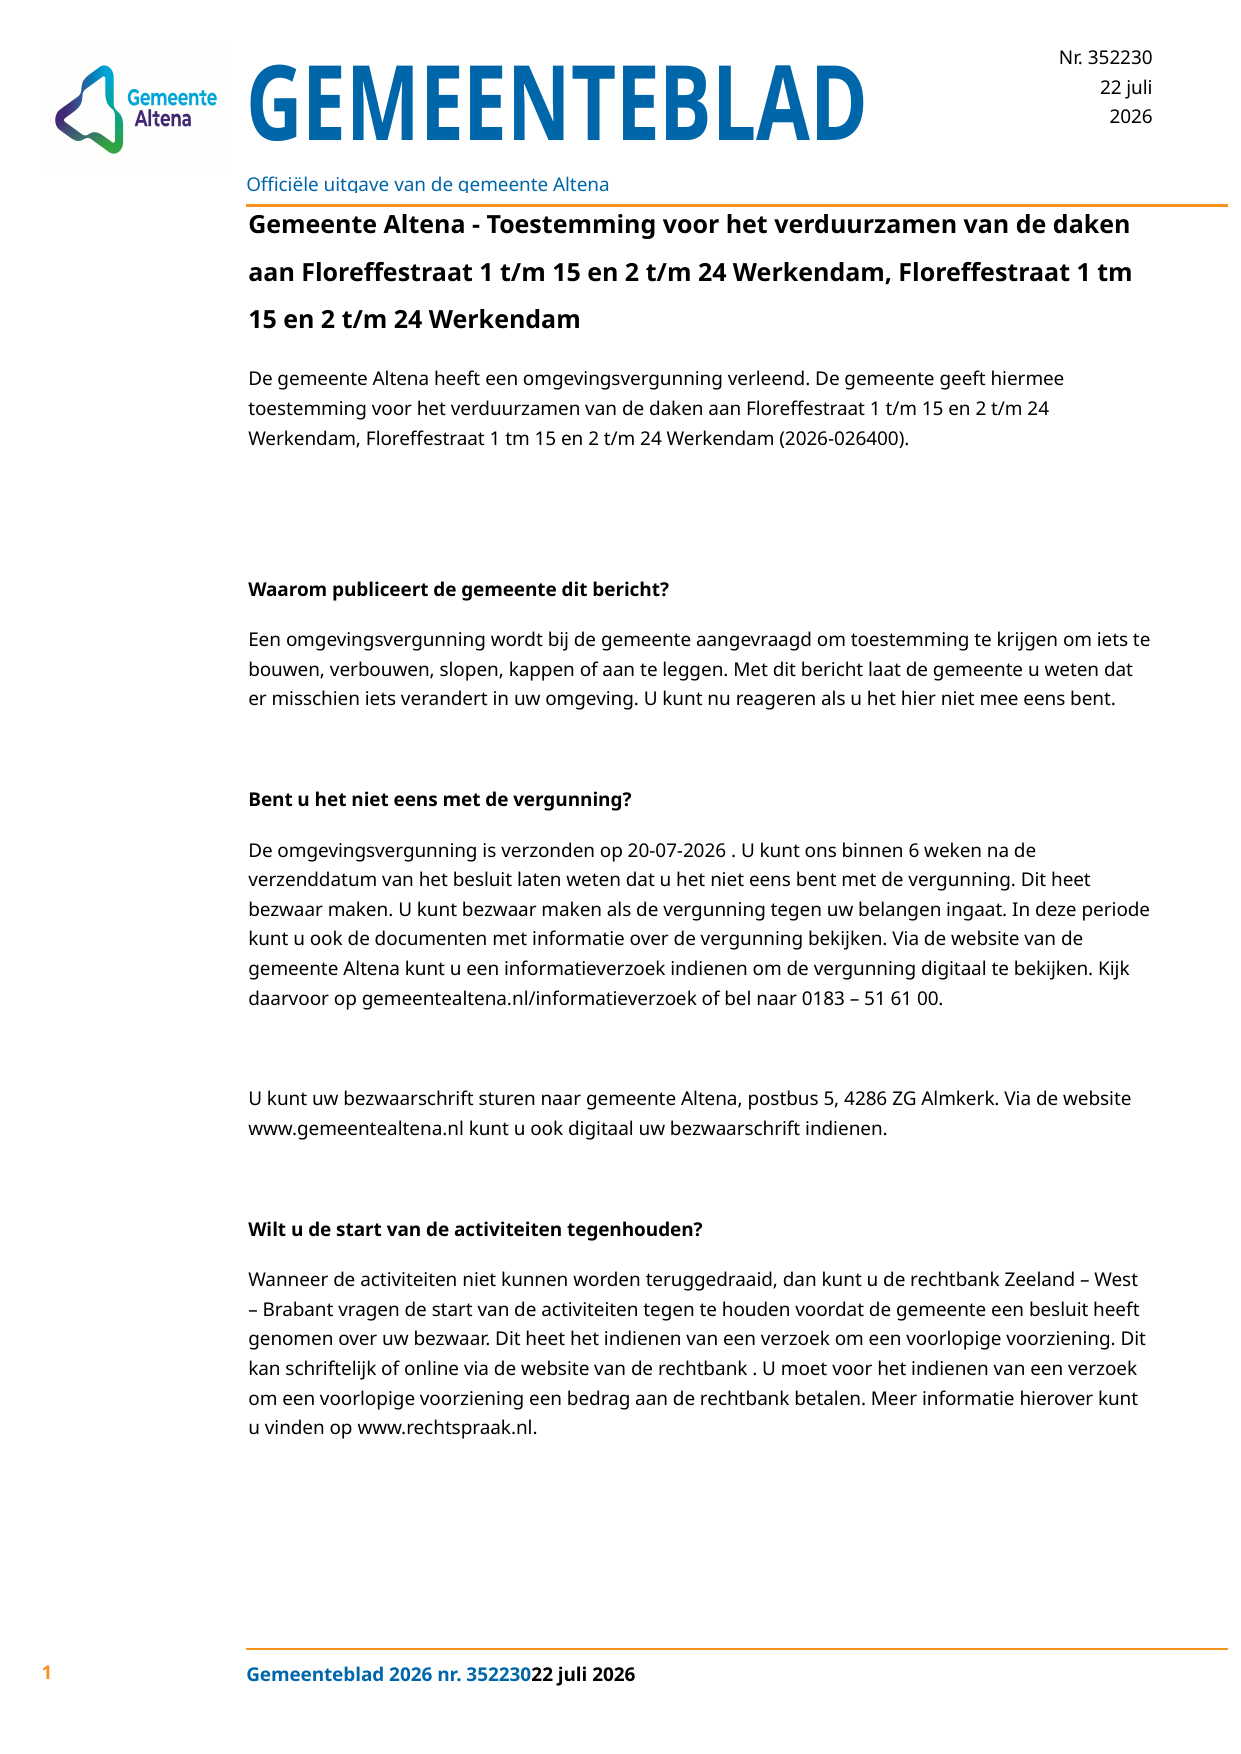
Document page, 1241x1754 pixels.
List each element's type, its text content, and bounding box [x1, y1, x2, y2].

text De omgevingsvergunning is verzonden op 20-07-2026 . U kunt ons binnen 6 weken na de verzenddatum van het besluit laten weten dat u het niet eens bent met de vergunning. Dit heet bezwaar maken. U kunt bezwaar maken als de vergunning tegen uw belangen ingaat. In deze periode kunt u ook de documenten met informatie over de vergunning bekijken. Via de website van de gemeente Altena kunt u een informatieverzoek indienen om de vergunning digitaal te bekijken. Kijk daarvoor op gemeentealtena.nl/informatieverzoek of bel naar 0183 – 51 61 00. [248, 837, 1152, 1010]
text Wilt u de start van de activiteiten tegenhouden? [248, 1216, 1152, 1242]
text Een omgevingsvergunning wordt bij de gemeente aangevraagd om toestemming te krijgen om iets te bouwen, verbouwen, slopen, kappen of aan te leggen. Met dit bericht laat de gemeente u weten dat er misschien iets verandert in uw omgeving. U kunt nu reageren als u het hier niet mee eens bent. [248, 626, 1152, 711]
text Bent u het niet eens met de vergunning? [248, 786, 1152, 812]
text Gemeente Altena - Toestemming voor het verduurzamen van de daken aan Floreffestraat 1 t/m 15 en 2 t/m 24 Werkendam, Floreffestraat 1 tm 15 en 2 t/m 24 Werkendam [248, 207, 1152, 336]
text Waarom publiceert de gemeente dit bericht? [248, 576, 1152, 602]
text U kunt uw bezwaarschrift sturen naar gemeente Altena, postbus 5, 4286 ZG Almkerk. Via de website www.gemeentealtena.nl kunt u ook digitaal uw bezwaarschrift indienen. [248, 1086, 1152, 1141]
text Wanneer de activiteiten niet kunnen worden teruggedraaid, dan kunt u de rechtbank Zeeland – West – Brabant vragen de start van de activiteiten tegen te houden voordat de gemeente een besluit heeft genomen over uw bezwaar. Dit heet het indienen van een verzoek om een voorlopige voorziening. Dit kan schriftelijk of online via de website van de rechtbank . U moet voor het indienen van een verzoek om een voorlopige voorziening een bedrag aan de rechtbank betalen. Meer informatie hierover kunt u vinden op www.rechtspraak.nl. [248, 1266, 1152, 1440]
picture [41, 47, 231, 172]
text De gemeente Altena heeft een omgevingsvergunning verleend. De gemeente geeft hiermee toestemming voor het verduurzamen van de daken aan Floreffestraat 1 t/m 15 en 2 t/m 24 Werkendam, Floreffestraat 1 tm 15 en 2 t/m 24 Werkendam (2026-026400). [248, 366, 1152, 450]
